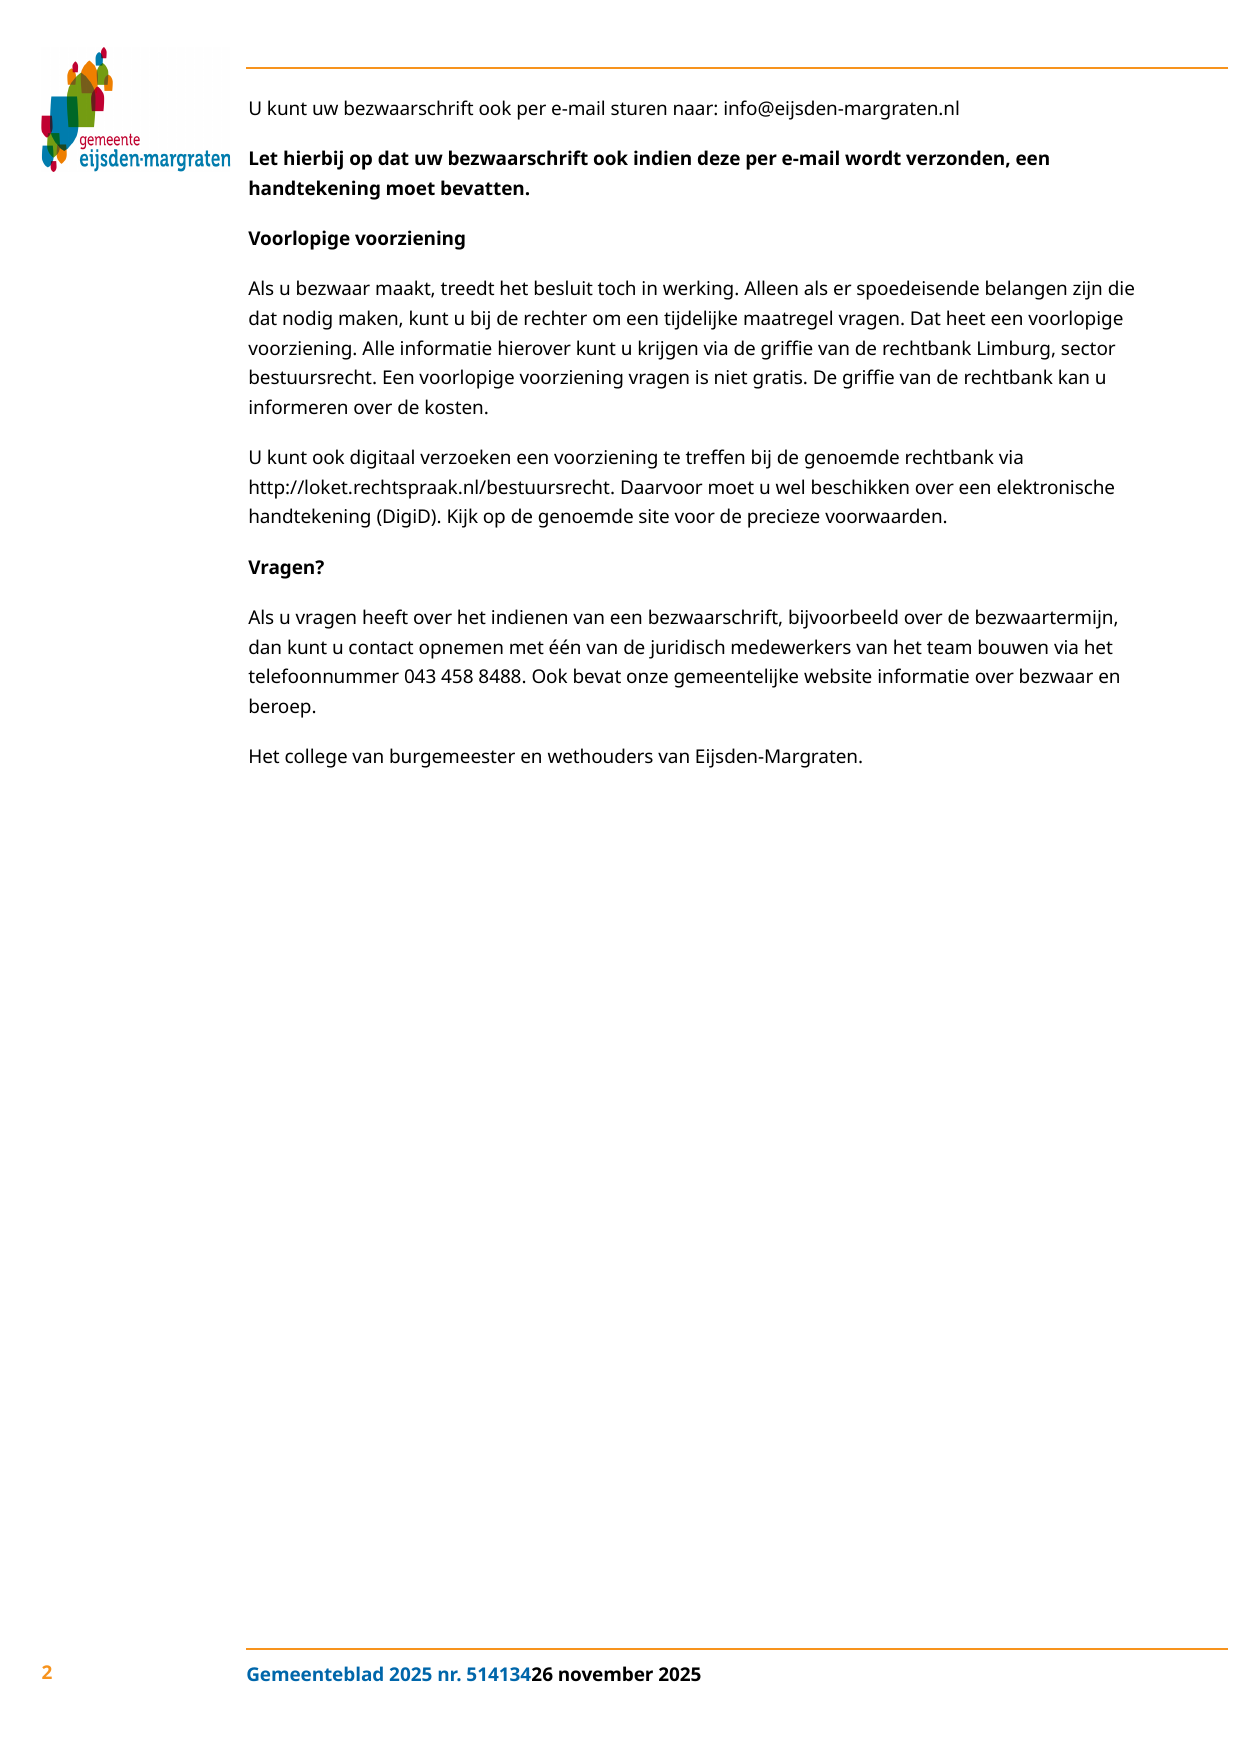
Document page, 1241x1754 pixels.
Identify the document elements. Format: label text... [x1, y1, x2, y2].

text U kunt ook digitaal verzoeken een voorziening te treffen bij de genoemde rechtbank via http://loket.rechtspraak.nl/bestuursrecht. Daarvoor moet u wel beschikken over een elektronische handtekening (DigiD). Kijk op de genoemde site voor de precieze voorwaarden. [248, 444, 1152, 529]
text Als u vragen heeft over het indienen van een bezwaarschrift, bijvoorbeeld over de bezwaartermijn, dan kunt u contact opnemen met één van de juridisch medewerkers van het team bouwen via het telefoonnummer 043 458 8488. Ook bevat onze gemeentelijke website informatie over bezwaar en beroep. [248, 604, 1152, 719]
text U kunt uw bezwaarschrift ook per e-mail sturen naar: info@eijsden-margraten.nl [248, 95, 1152, 121]
text Het college van burgemeester en wethouders van Eijsden-Margraten. [248, 743, 1152, 769]
text Als u bezwaar maakt, treedt het besluit toch in werking. Alleen als er spoedeisende belangen zijn die dat nodig maken, kunt u bij de rechter om een tijdelijke maatregel vragen. Dat heet een voorlopige voorziening. Alle informatie hierover kunt u krijgen via de griffie van de rechtbank Limburg, sector bestuursrecht. Een voorlopige voorziening vragen is niet gratis. De griffie van de rechtbank kan u informeren over de kosten. [248, 276, 1152, 420]
text Vragen? [248, 554, 1152, 580]
text Voorlopige voorziening [248, 225, 1152, 251]
text Let hierbij op dat uw bezwaarschrift ook indien deze per e-mail wordt verzonden, een handtekening moet bevatten. [248, 145, 1152, 201]
picture [41, 47, 231, 172]
